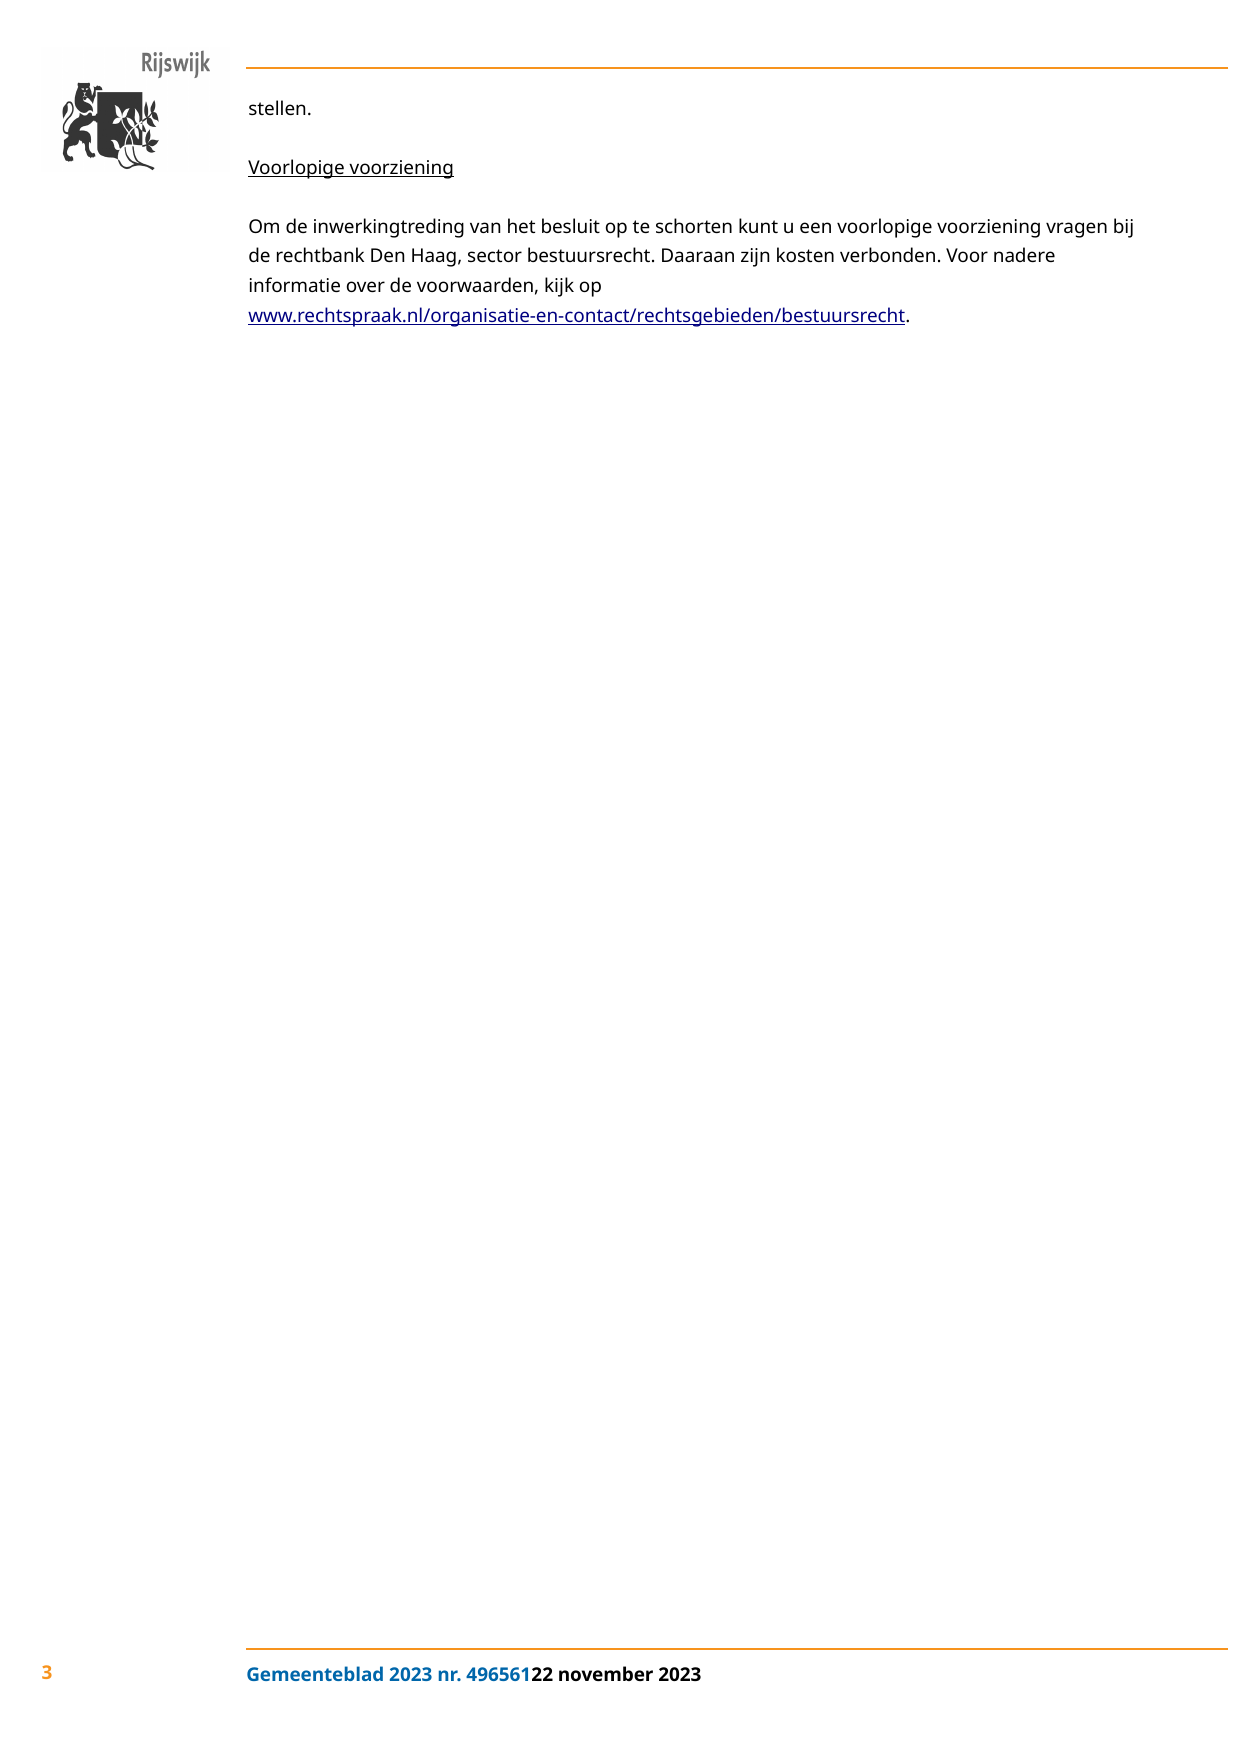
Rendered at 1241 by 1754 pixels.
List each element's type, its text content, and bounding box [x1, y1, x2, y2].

picture [41, 47, 231, 172]
text Om de inwerkingtreding van het besluit op te schorten kunt u een voorlopige voorziening vragen bij de rechtbank Den Haag, sector bestuursrecht. Daaraan zijn kosten verbonden. Voor nadere informatie over de voorwaarden, kijk op www.rechtspraak.nl/organisatie-en-contact/rechtsgebieden/bestuursrecht. [248, 213, 1152, 328]
text Voorlopige voorziening [248, 154, 1152, 180]
text stellen. [248, 95, 1152, 121]
